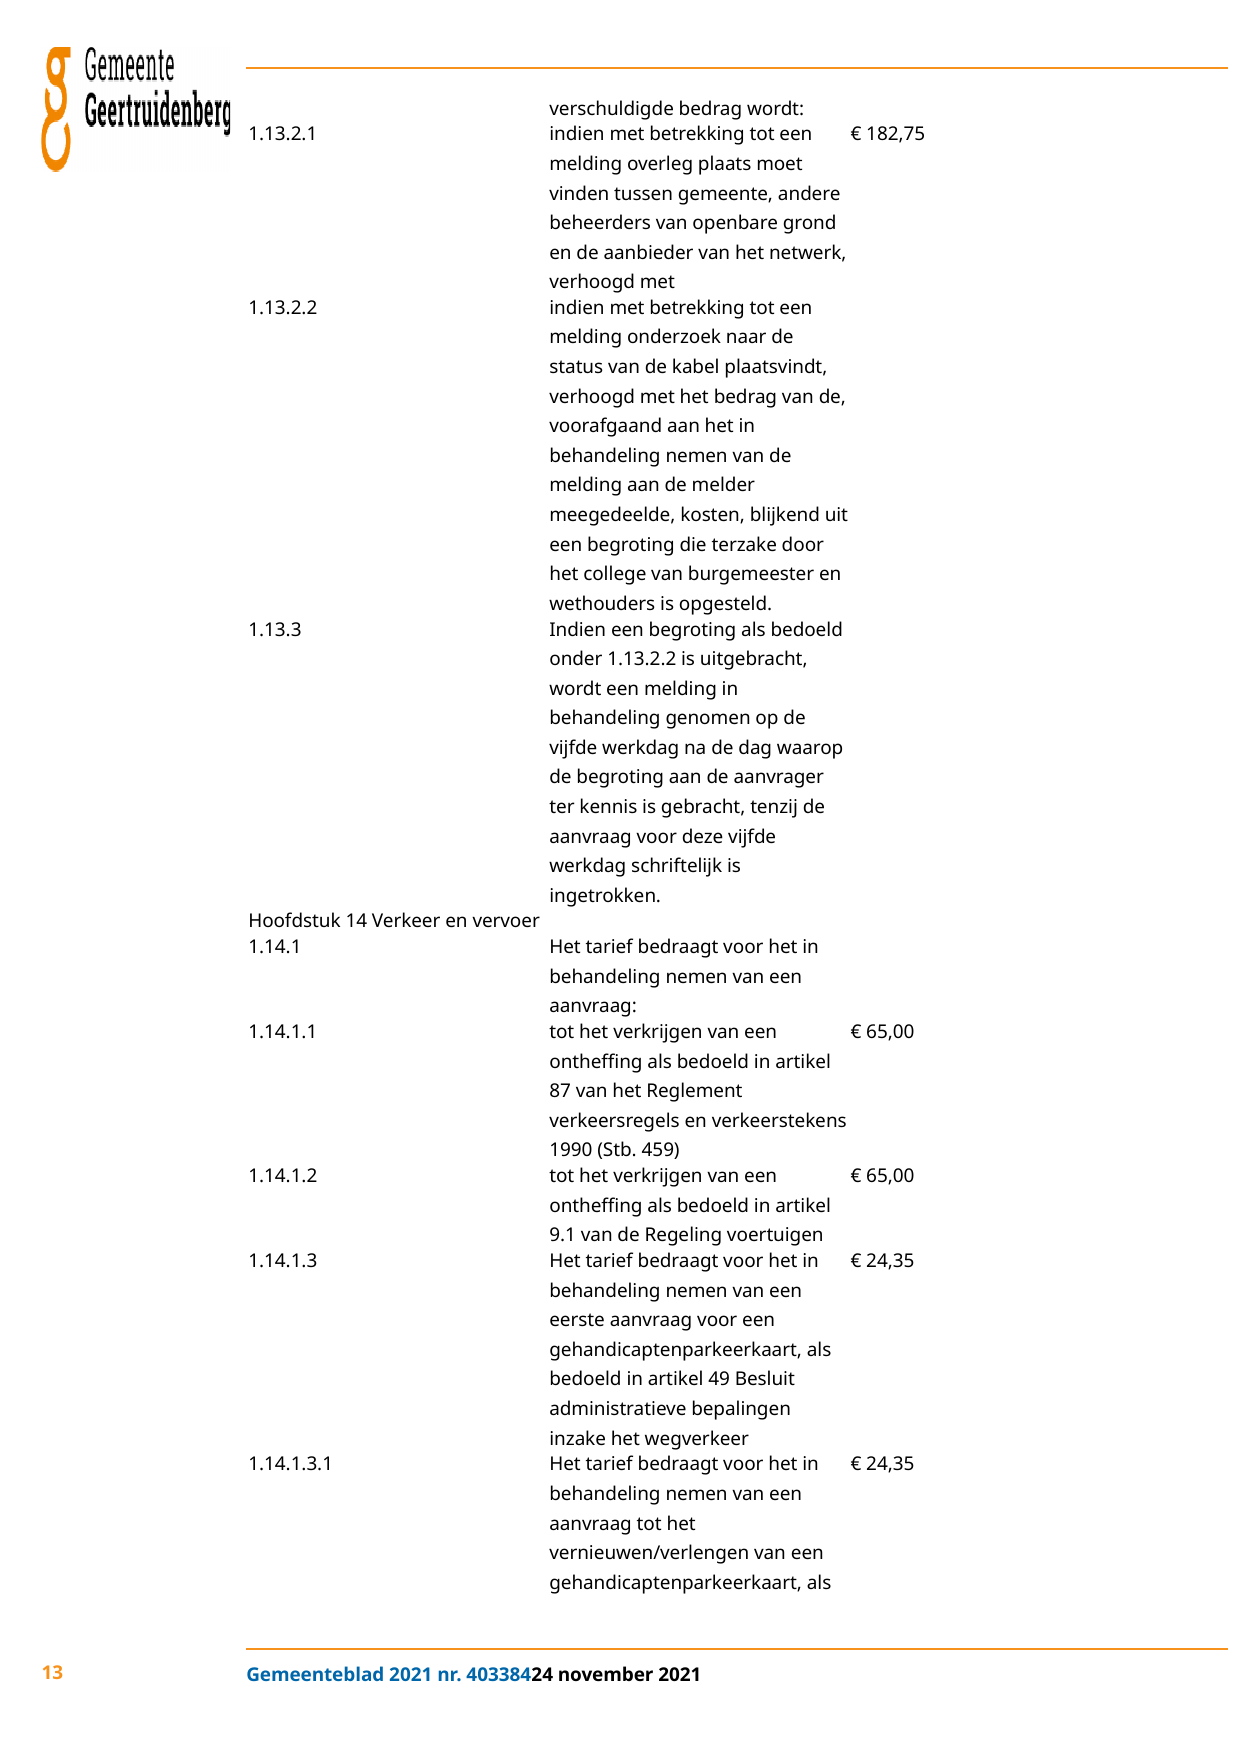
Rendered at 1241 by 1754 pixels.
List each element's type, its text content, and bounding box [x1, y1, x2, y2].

table_cell € 24,35 [850, 1247, 1152, 1451]
table_cell Hoofdstuk 14 Verkeer en vervoer [248, 908, 1152, 933]
table_cell [850, 934, 1152, 1018]
table_cell Indien een begroting als bedoeld onder 1.13.2.2 is uitgebracht, wordt een melding in behandeling genomen op de vijfde werkdag na de dag waarop de begroting aan de aanvrager ter kennis is gebracht, tenzij de aanvraag voor deze vijfde werkdag schriftelijk is ingetrokken. [549, 616, 850, 908]
table_cell indien met betrekking tot een melding overleg plaats moet vinden tussen gemeente, andere beheerders van openbare grond en de aanbieder van het netwerk, verhoogd met [549, 121, 850, 294]
table_cell [850, 294, 1152, 616]
table_cell [850, 95, 1152, 121]
table_cell 1.14.1.2 [248, 1163, 549, 1247]
table_cell € 182,75 [850, 121, 1152, 294]
table_cell 1.14.1.1 [248, 1018, 549, 1162]
table_cell Het tarief bedraagt voor het in behandeling nemen van een aanvraag tot het vernieuwen/verlengen van een gehandicaptenparkeerkaart, als [549, 1451, 850, 1594]
table_cell [248, 95, 549, 121]
table_cell tot het verkrijgen van een ontheffing als bedoeld in artikel 9.1 van de Regeling voertuigen [549, 1163, 850, 1247]
table_cell indien met betrekking tot een melding onderzoek naar de status van de kabel plaatsvindt, verhoogd met het bedrag van de, voorafgaand aan het in behandeling nemen van de melding aan de melder meegedeelde, kosten, blijkend uit een begroting die terzake door het college van burgemeester en wethouders is opgesteld. [549, 294, 850, 616]
table_cell verschuldigde bedrag wordt: [549, 95, 850, 121]
table_cell 1.13.2.1 [248, 121, 549, 294]
table_cell 1.14.1 [248, 934, 549, 1018]
picture [41, 47, 231, 172]
table_cell 1.13.2.2 [248, 294, 549, 616]
table_cell € 24,35 [850, 1451, 1152, 1594]
table_cell Het tarief bedraagt voor het in behandeling nemen van een eerste aanvraag voor een gehandicaptenparkeerkaart, als bedoeld in artikel 49 Besluit administratieve bepalingen inzake het wegverkeer [549, 1247, 850, 1451]
table_cell € 65,00 [850, 1163, 1152, 1247]
table_cell [850, 616, 1152, 908]
table_cell 1.13.3 [248, 616, 549, 908]
table_cell tot het verkrijgen van een ontheffing als bedoeld in artikel 87 van het Reglement verkeersregels en verkeerstekens 1990 (Stb. 459) [549, 1018, 850, 1162]
table_cell Het tarief bedraagt voor het in behandeling nemen van een aanvraag: [549, 934, 850, 1018]
table_cell 1.14.1.3 [248, 1247, 549, 1451]
table_cell 1.14.1.3.1 [248, 1451, 549, 1594]
table_cell € 65,00 [850, 1018, 1152, 1162]
